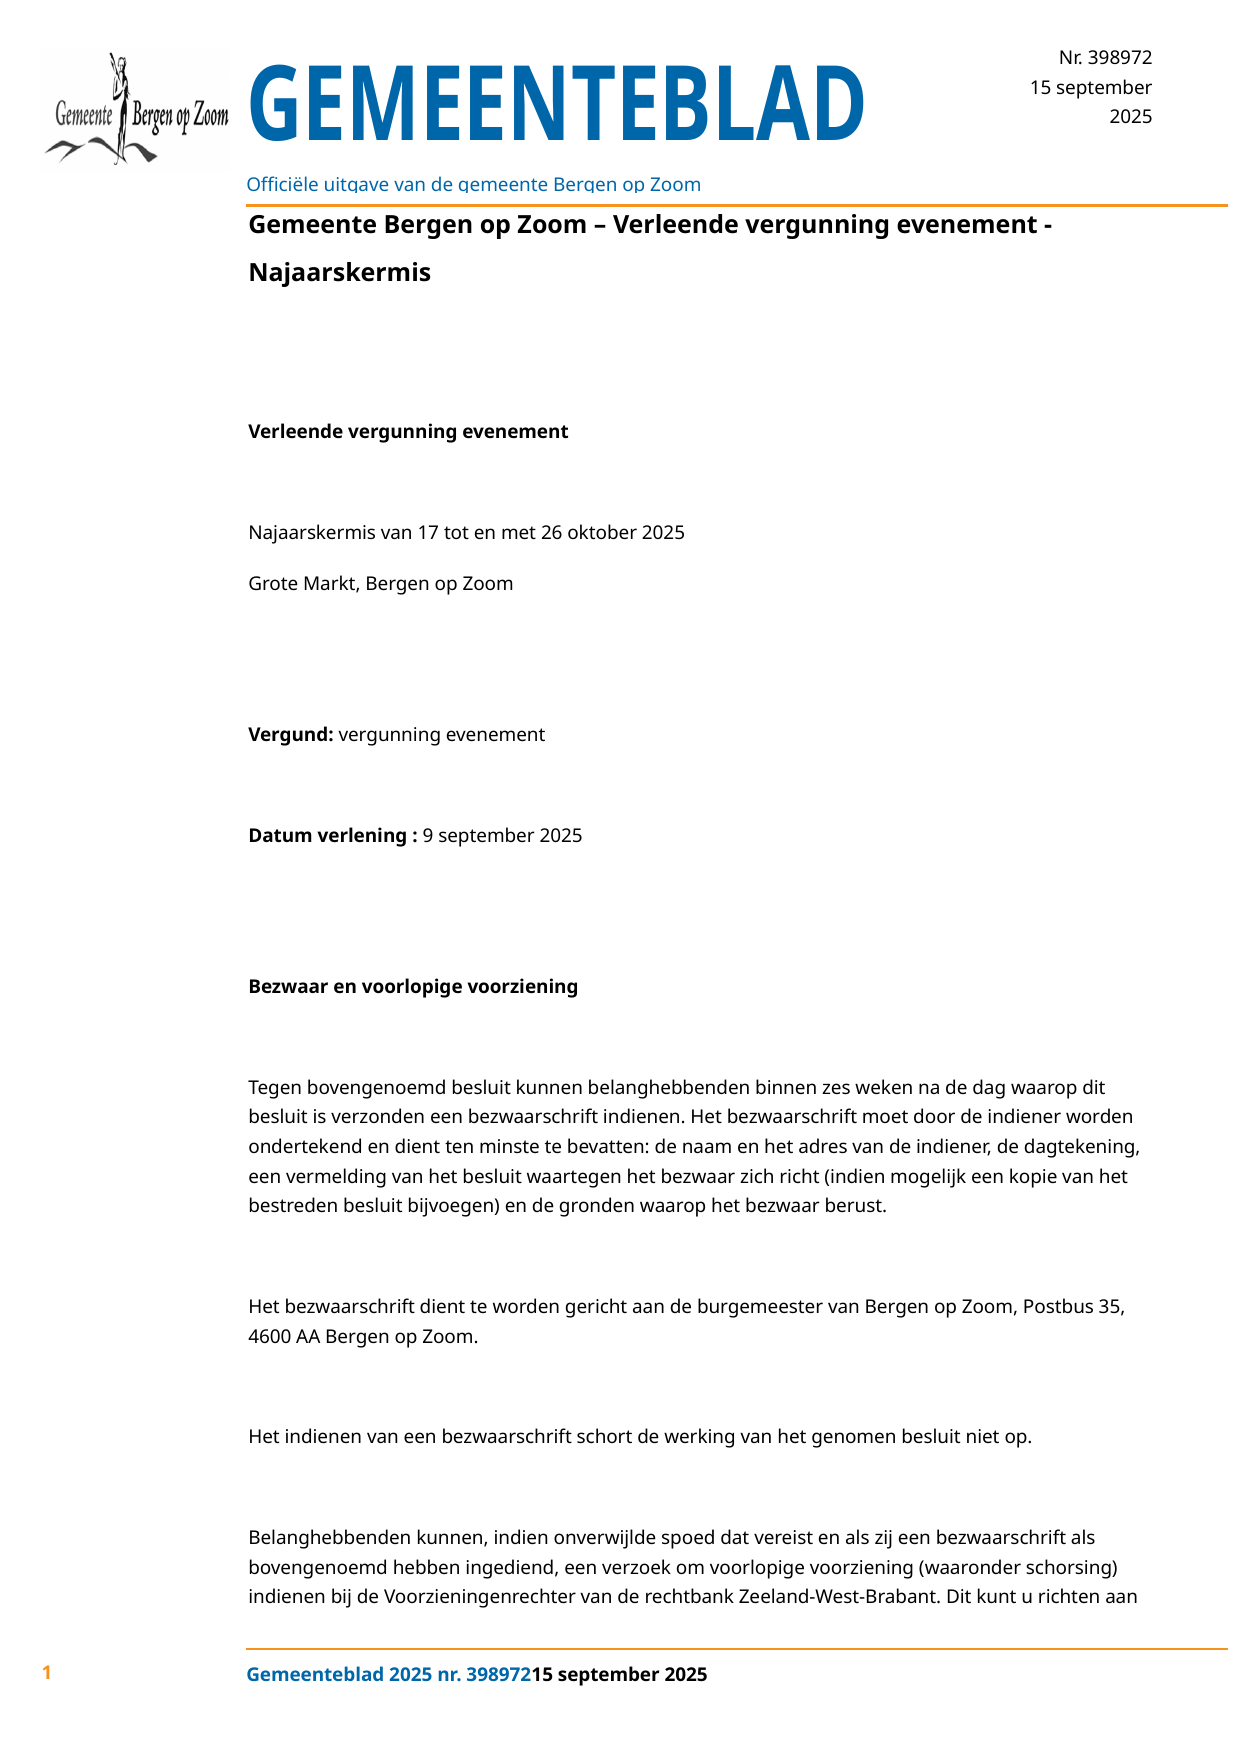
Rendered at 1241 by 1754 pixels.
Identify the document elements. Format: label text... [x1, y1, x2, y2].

text Het indienen van een bezwaarschrift schort de werking van het genomen besluit niet op. [248, 1424, 1152, 1449]
text Vergund: vergunning evenement [248, 721, 1152, 747]
text Datum verlening : 9 september 2025 [248, 822, 1152, 848]
picture [41, 47, 231, 172]
text Verleende vergunning evenement [248, 419, 1152, 444]
text Grote Markt, Bergen op Zoom [248, 570, 1152, 596]
text Bezwaar en voorlopige voorziening [248, 973, 1152, 999]
text Het bezwaarschrift dient te worden gericht aan de burgemeester van Bergen op Zoom, Postbus 35, 4600 AA Bergen op Zoom. [248, 1293, 1152, 1349]
text Najaarskermis van 17 tot en met 26 oktober 2025 [248, 519, 1152, 545]
text Tegen bovengenoemd besluit kunnen belanghebbenden binnen zes weken na de dag waarop dit besluit is verzonden een bezwaarschrift indienen. Het bezwaarschrift moet door de indiener worden ondertekend en dient ten minste te bevatten: de naam en het adres van de indiener, de dagtekening, een vermelding van het besluit waartegen het bezwaar zich richt (indien mogelijk een kopie van het bestreden besluit bijvoegen) en de gronden waarop het bezwaar berust. [248, 1074, 1152, 1218]
text Gemeente Bergen op Zoom – Verleende vergunning evenement - Najaarskermis [248, 207, 1152, 288]
text Belanghebbenden kunnen, indien onverwijlde spoed dat vereist en als zij een bezwaarschrift als bovengenoemd hebben ingediend, een verzoek om voorlopige voorziening (waaronder schorsing) indienen bij de Voorzieningenrechter van de rechtbank Zeeland-West-Brabant. Dit kunt u richten aan [248, 1524, 1152, 1609]
